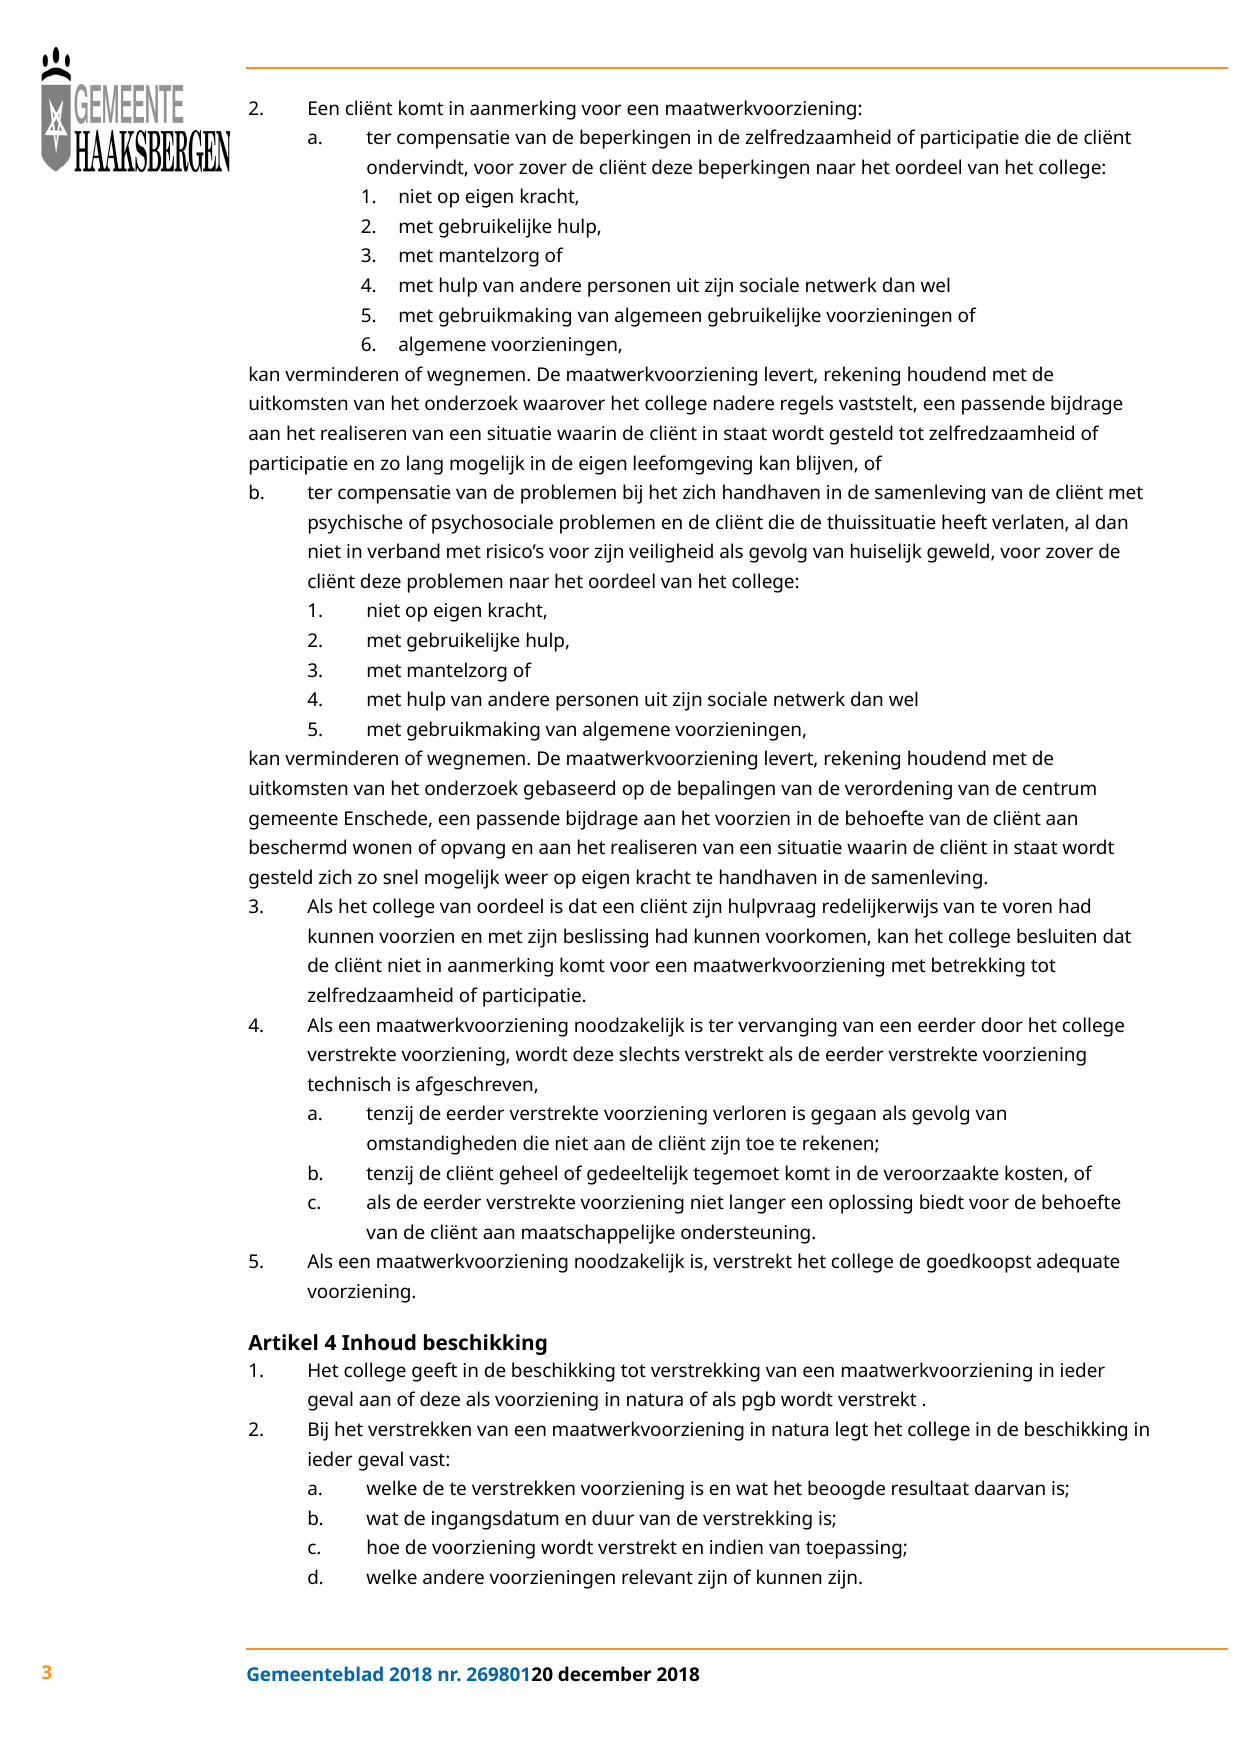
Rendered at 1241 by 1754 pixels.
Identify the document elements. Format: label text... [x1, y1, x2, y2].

list hoe de voorziening wordt verstrekt en indien van toepassing; [307, 1534, 1152, 1560]
list Als een maatwerkvoorziening noodzakelijk is, verstrekt het college de goedkoopst adequate voorziening. [248, 1248, 1152, 1304]
picture [41, 47, 231, 172]
list tenzij de eerder verstrekte voorziening verloren is gegaan als gevolg van omstandigheden die niet aan de cliënt zijn toe te rekenen; [307, 1101, 1152, 1156]
list ter compensatie van de problemen bij het zich handhaven in de samenleving van de cliënt met psychische of psychosociale problemen en de cliënt die de thuissituatie heeft verlaten, al dan niet in verband met risico’s voor zijn veiligheid als gevolg van huiselijk geweld, voor zover de cliënt deze problemen naar het oordeel van het college: [248, 479, 1152, 594]
list met gebruikelijke hulp, [307, 627, 1152, 653]
list ter compensatie van de beperkingen in de zelfredzaamheid of participatie die de cliënt ondervindt, voor zover de cliënt deze beperkingen naar het oordeel van het college: [307, 124, 1152, 180]
text Artikel 4 Inhoud beschikking [248, 1328, 1152, 1357]
list Als het college van oordeel is dat een cliënt zijn hulpvraag redelijkerwijs van te voren had kunnen voorzien en met zijn beslissing had kunnen voorkomen, kan het college besluiten dat de cliënt niet in aanmerking komt voor een maatwerkvoorziening met betrekking tot zelfredzaamheid of participatie. [248, 893, 1152, 1008]
list met gebruikmaking van algemeen gebruikelijke voorzieningen of [361, 302, 1152, 328]
list tenzij de cliënt geheel of gedeeltelijk tegemoet komt in de veroorzaakte kosten, of [307, 1160, 1152, 1186]
list welke de te verstrekken voorziening is en wat het beoogde resultaat daarvan is; [307, 1475, 1152, 1501]
list niet op eigen kracht, [307, 598, 1152, 623]
list met mantelzorg of [307, 657, 1152, 683]
list met hulp van andere personen uit zijn sociale netwerk dan wel [361, 272, 1152, 298]
text kan verminderen of wegnemen. De maatwerkvoorziening levert, rekening houdend met de uitkomsten van het onderzoek gebaseerd op de bepalingen van de verordening van de centrum gemeente Enschede, een passende bijdrage aan het voorzien in de behoefte van de cliënt aan beschermd wonen of opvang en aan het realiseren van een situatie waarin de cliënt in staat wordt gesteld zich zo snel mogelijk weer op eigen kracht te handhaven in de samenleving. [248, 746, 1152, 890]
list niet op eigen kracht, [361, 183, 1152, 209]
list welke andere voorzieningen relevant zijn of kunnen zijn. [307, 1564, 1152, 1590]
list met gebruikelijke hulp, [361, 213, 1152, 239]
list wat de ingangsdatum en duur van de verstrekking is; [307, 1505, 1152, 1531]
list algemene voorzieningen, [361, 331, 1152, 357]
list Als een maatwerkvoorziening noodzakelijk is ter vervanging van een eerder door het college verstrekte voorziening, wordt deze slechts verstrekt als de eerder verstrekte voorziening technisch is afgeschreven, [248, 1012, 1152, 1097]
list Het college geeft in de beschikking tot verstrekking van een maatwerkvoorziening in ieder geval aan of deze als voorziening in natura of als pgb wordt verstrekt . [248, 1357, 1152, 1412]
text kan verminderen of wegnemen. De maatwerkvoorziening levert, rekening houdend met de uitkomsten van het onderzoek waarover het college nadere regels vaststelt, een passende bijdrage aan het realiseren van een situatie waarin de cliënt in staat wordt gesteld tot zelfredzaamheid of participatie en zo lang mogelijk in de eigen leefomgeving kan blijven, of [248, 361, 1152, 476]
list als de eerder verstrekte voorziening niet langer een oplossing biedt voor de behoefte van de cliënt aan maatschappelijke ondersteuning. [307, 1189, 1152, 1245]
list met hulp van andere personen uit zijn sociale netwerk dan wel [307, 686, 1152, 712]
list Bij het verstrekken van een maatwerkvoorziening in natura legt het college in de beschikking in ieder geval vast: [248, 1416, 1152, 1471]
list met mantelzorg of [361, 243, 1152, 268]
list Een cliënt komt in aanmerking voor een maatwerkvoorziening: [248, 95, 1152, 121]
list met gebruikmaking van algemene voorzieningen, [307, 716, 1152, 742]
